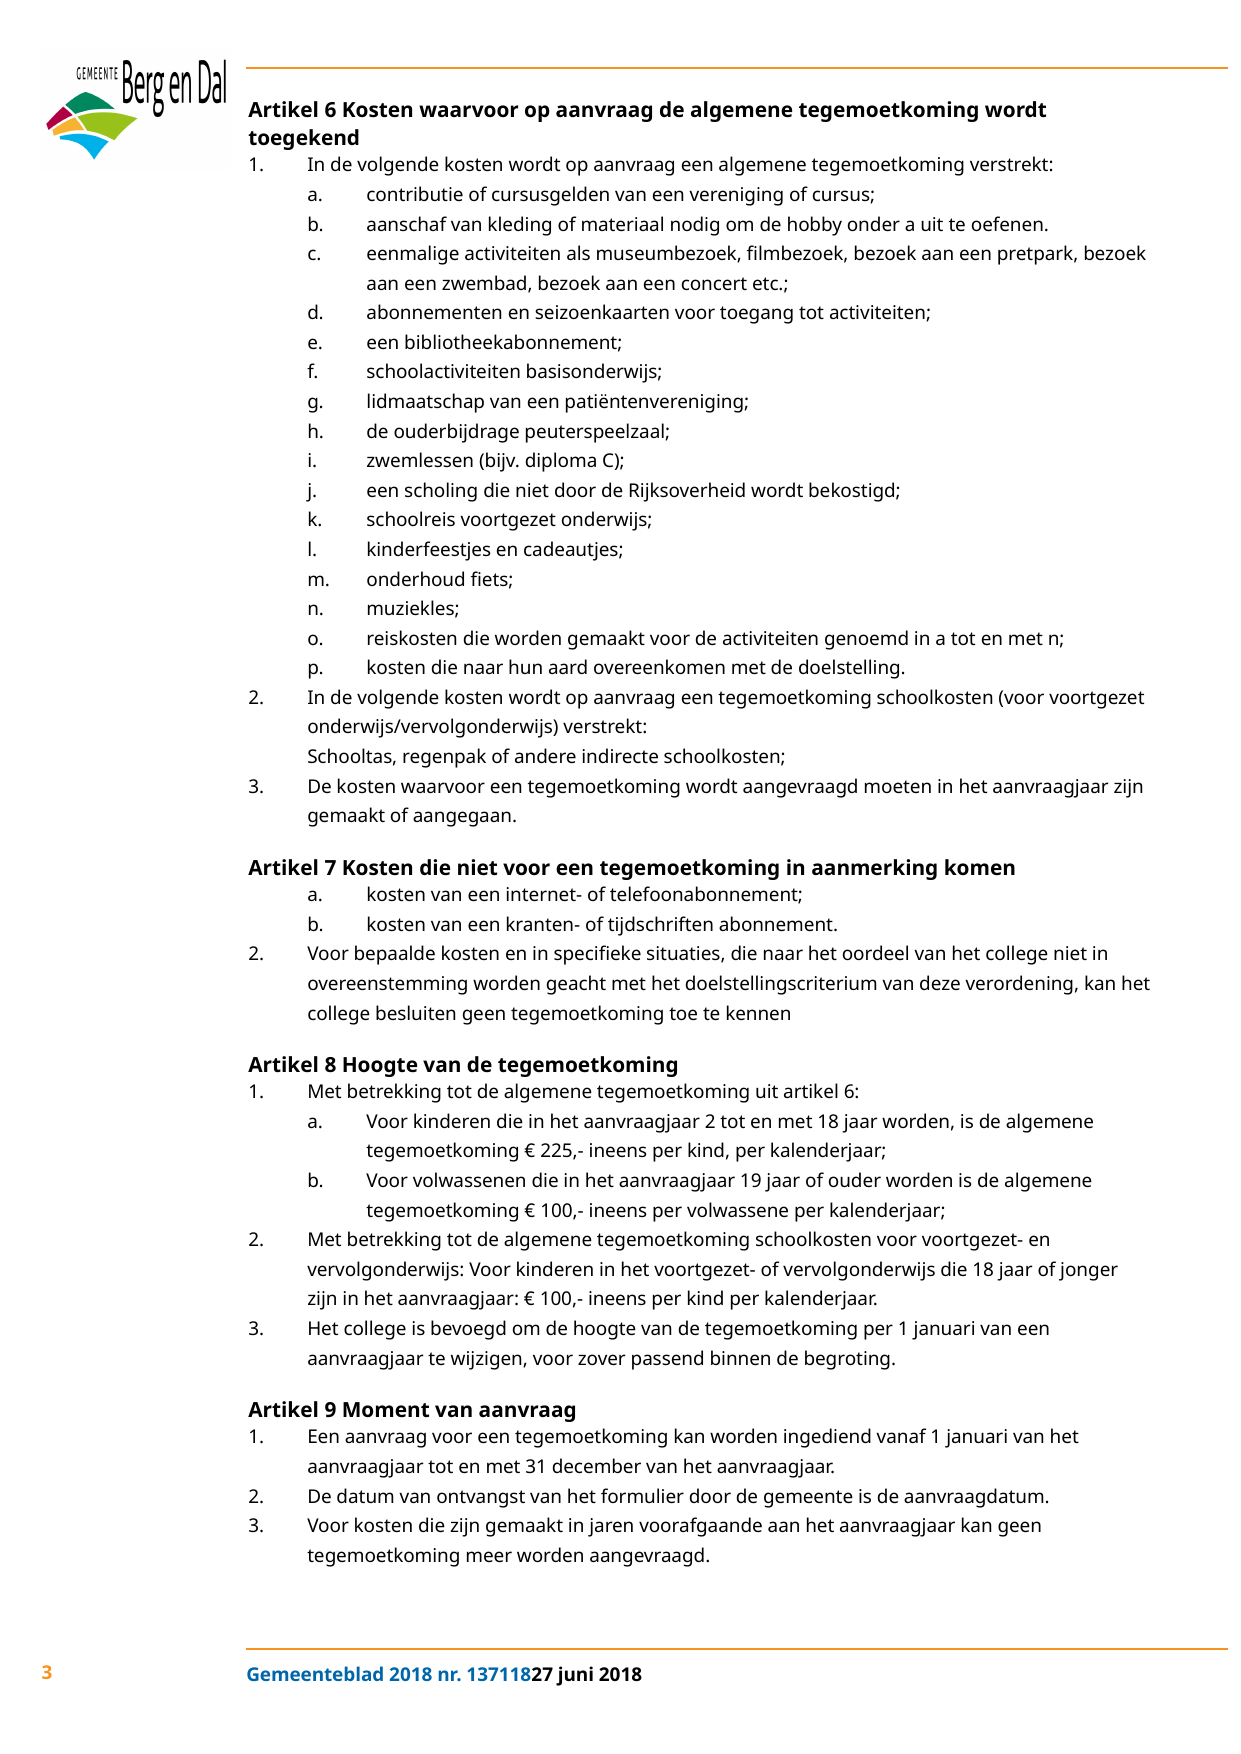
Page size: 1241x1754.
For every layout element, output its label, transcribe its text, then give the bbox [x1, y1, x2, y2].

list onderhoud fiets; [307, 566, 1152, 592]
list Voor bepaalde kosten en in specifieke situaties, die naar het oordeel van het college niet in overeenstemming worden geacht met het doelstellingscriterium van deze verordening, kan het college besluiten geen tegemoetkoming toe te kennen [248, 941, 1152, 1025]
list In de volgende kosten wordt op aanvraag een algemene tegemoetkoming verstrekt: [248, 152, 1152, 177]
text Artikel 9 Moment van aanvraag [248, 1395, 1152, 1424]
list Voor volwassenen die in het aanvraagjaar 19 jaar of ouder worden is de algemene tegemoetkoming € 100,- ineens per volwassene per kalenderjaar; [307, 1167, 1152, 1223]
list Schooltas, regenpak of andere indirecte schoolkosten; [248, 743, 1152, 769]
list kinderfeestjes en cadeautjes; [307, 536, 1152, 562]
list zwemlessen (bijv. diploma C); [307, 447, 1152, 473]
text Artikel 6 Kosten waarvoor op aanvraag de algemene tegemoetkoming wordt toegekend [248, 95, 1152, 152]
list kosten die naar hun aard overeenkomen met de doelstelling. [307, 654, 1152, 680]
text Artikel 7 Kosten die niet voor een tegemoetkoming in aanmerking komen [248, 853, 1152, 881]
list lidmaatschap van een patiëntenvereniging; [307, 388, 1152, 414]
list Met betrekking tot de algemene tegemoetkoming uit artikel 6: [248, 1078, 1152, 1104]
list Een aanvraag voor een tegemoetkoming kan worden ingediend vanaf 1 januari van het aanvraagjaar tot en met 31 december van het aanvraagjaar. [248, 1424, 1152, 1479]
list muziekles; [307, 595, 1152, 621]
list de ouderbijdrage peuterspeelzaal; [307, 418, 1152, 444]
list Voor kinderen die in het aanvraagjaar 2 tot en met 18 jaar worden, is de algemene tegemoetkoming € 225,- ineens per kind, per kalenderjaar; [307, 1108, 1152, 1163]
list In de volgende kosten wordt op aanvraag een tegemoetkoming schoolkosten (voor voortgezet onderwijs/vervolgonderwijs) verstrekt: [248, 684, 1152, 739]
list aanschaf van kleding of materiaal nodig om de hobby onder a uit te oefenen. [307, 211, 1152, 237]
list kosten van een kranten- of tijdschriften abonnement. [307, 911, 1152, 937]
picture [41, 47, 231, 172]
list abonnementen en seizoenkaarten voor toegang tot activiteiten; [307, 299, 1152, 325]
list Het college is bevoegd om de hoogte van de tegemoetkoming per 1 januari van een aanvraagjaar te wijzigen, voor zover passend binnen de begroting. [248, 1315, 1152, 1371]
list De datum van ontvangst van het formulier door de gemeente is de aanvraagdatum. [248, 1483, 1152, 1508]
list schoolactiviteiten basisonderwijs; [307, 359, 1152, 384]
list reiskosten die worden gemaakt voor de activiteiten genoemd in a tot en met n; [307, 625, 1152, 651]
list kosten van een internet- of telefoonabonnement; [307, 881, 1152, 907]
list contributie of cursusgelden van een vereniging of cursus; [307, 181, 1152, 207]
list een scholing die niet door de Rijksoverheid wordt bekostigd; [307, 477, 1152, 503]
list eenmalige activiteiten als museumbezoek, filmbezoek, bezoek aan een pretpark, bezoek aan een zwembad, bezoek aan een concert etc.; [307, 240, 1152, 296]
list een bibliotheekabonnement; [307, 329, 1152, 355]
list Voor kosten die zijn gemaakt in jaren voorafgaande aan het aanvraagjaar kan geen tegemoetkoming meer worden aangevraagd. [248, 1512, 1152, 1568]
list schoolreis voortgezet onderwijs; [307, 507, 1152, 532]
list Met betrekking tot de algemene tegemoetkoming schoolkosten voor voortgezet- en vervolgonderwijs: Voor kinderen in het voortgezet- of vervolgonderwijs die 18 jaar of jonger zijn in het aanvraagjaar: € 100,- ineens per kind per kalenderjaar. [248, 1226, 1152, 1311]
text Artikel 8 Hoogte van de tegemoetkoming [248, 1050, 1152, 1078]
list De kosten waarvoor een tegemoetkoming wordt aangevraagd moeten in het aanvraagjaar zijn gemaakt of aangegaan. [248, 773, 1152, 828]
